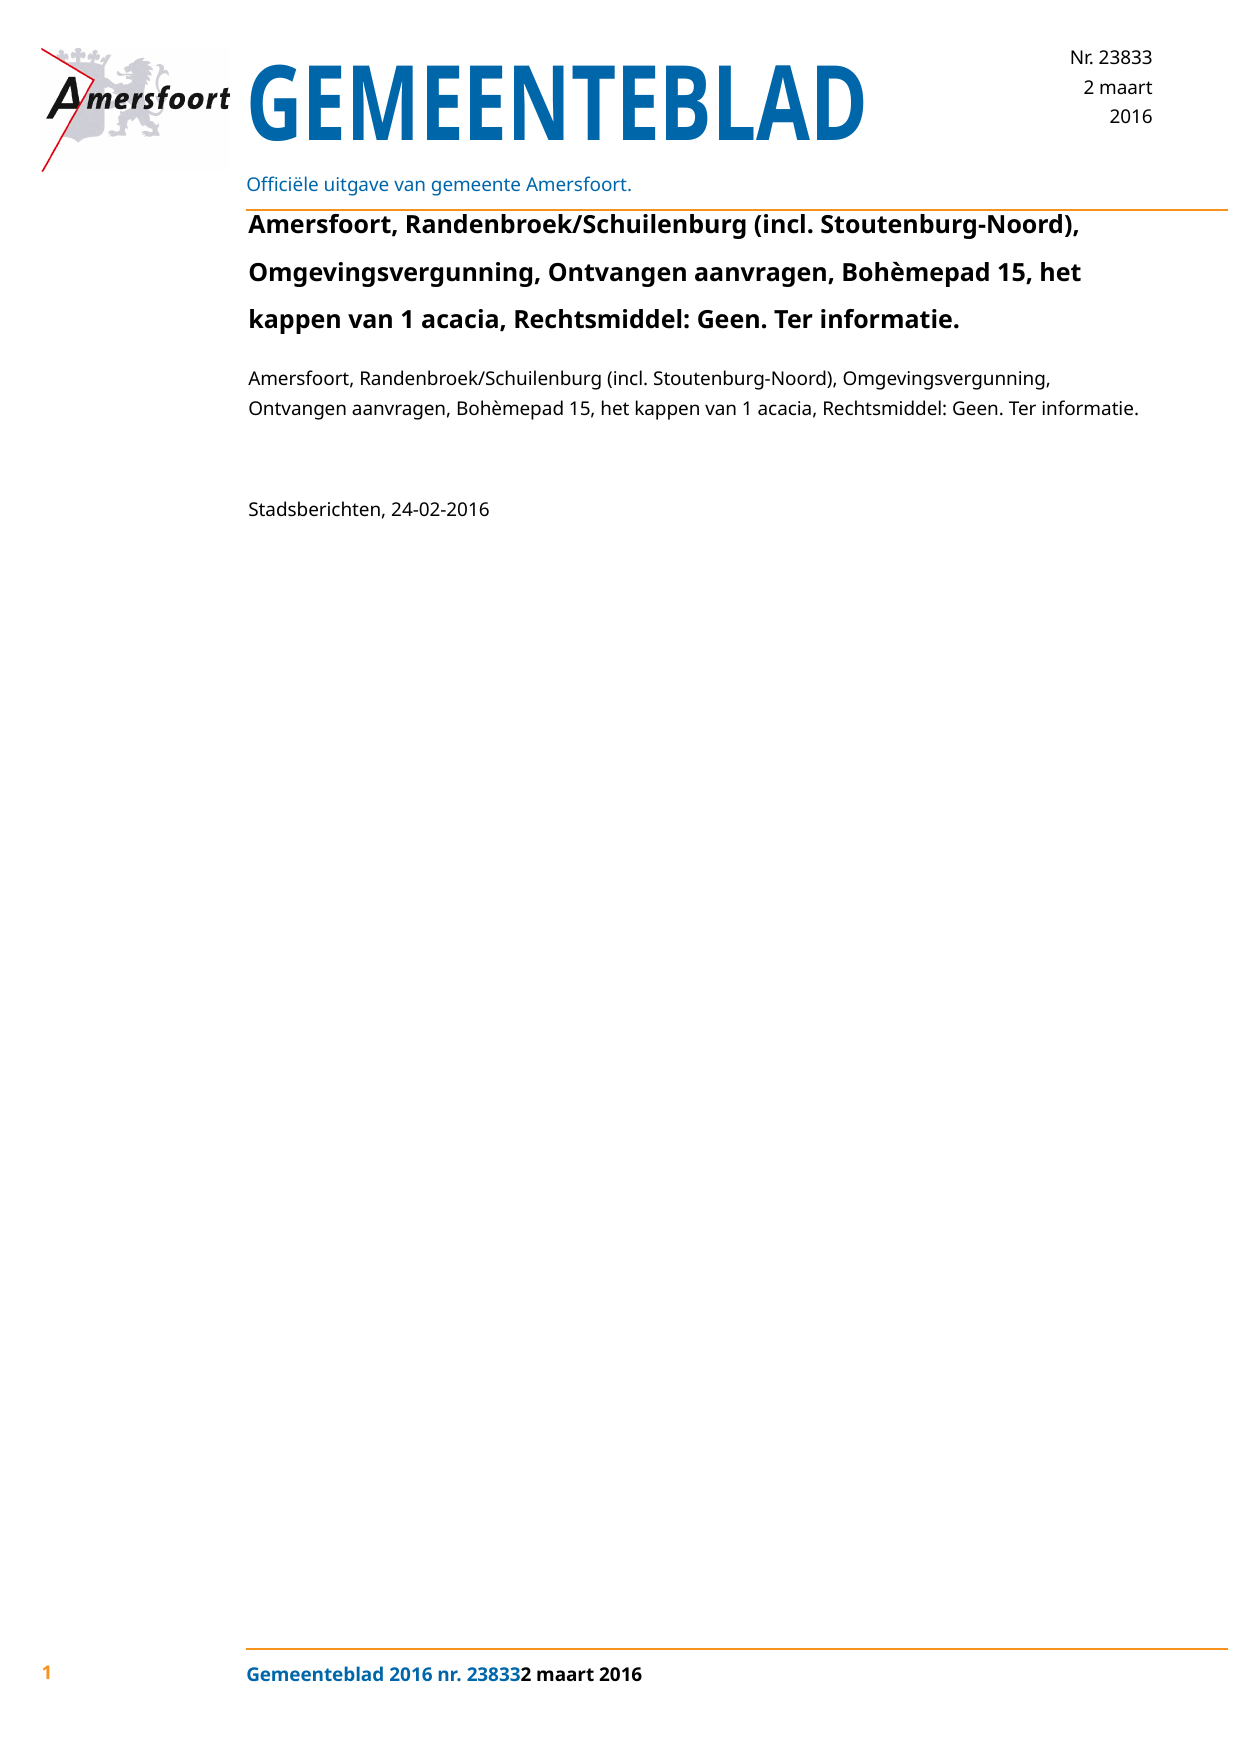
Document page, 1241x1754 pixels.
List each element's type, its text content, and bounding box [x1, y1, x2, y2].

text Amersfoort, Randenbroek/Schuilenburg (incl. Stoutenburg-Noord), Omgevingsvergunning, Ontvangen aanvragen, Bohèmepad 15, het kappen van 1 acacia, Rechtsmiddel: Geen. Ter informatie. [248, 366, 1152, 421]
text Stadsberichten, 24-02-2016 [248, 496, 1152, 522]
text Amersfoort, Randenbroek/Schuilenburg (incl. Stoutenburg-Noord), Omgevingsvergunning, Ontvangen aanvragen, Bohèmepad 15, het kappen van 1 acacia, Rechtsmiddel: Geen. Ter informatie. [248, 211, 1152, 336]
picture [41, 47, 231, 172]
